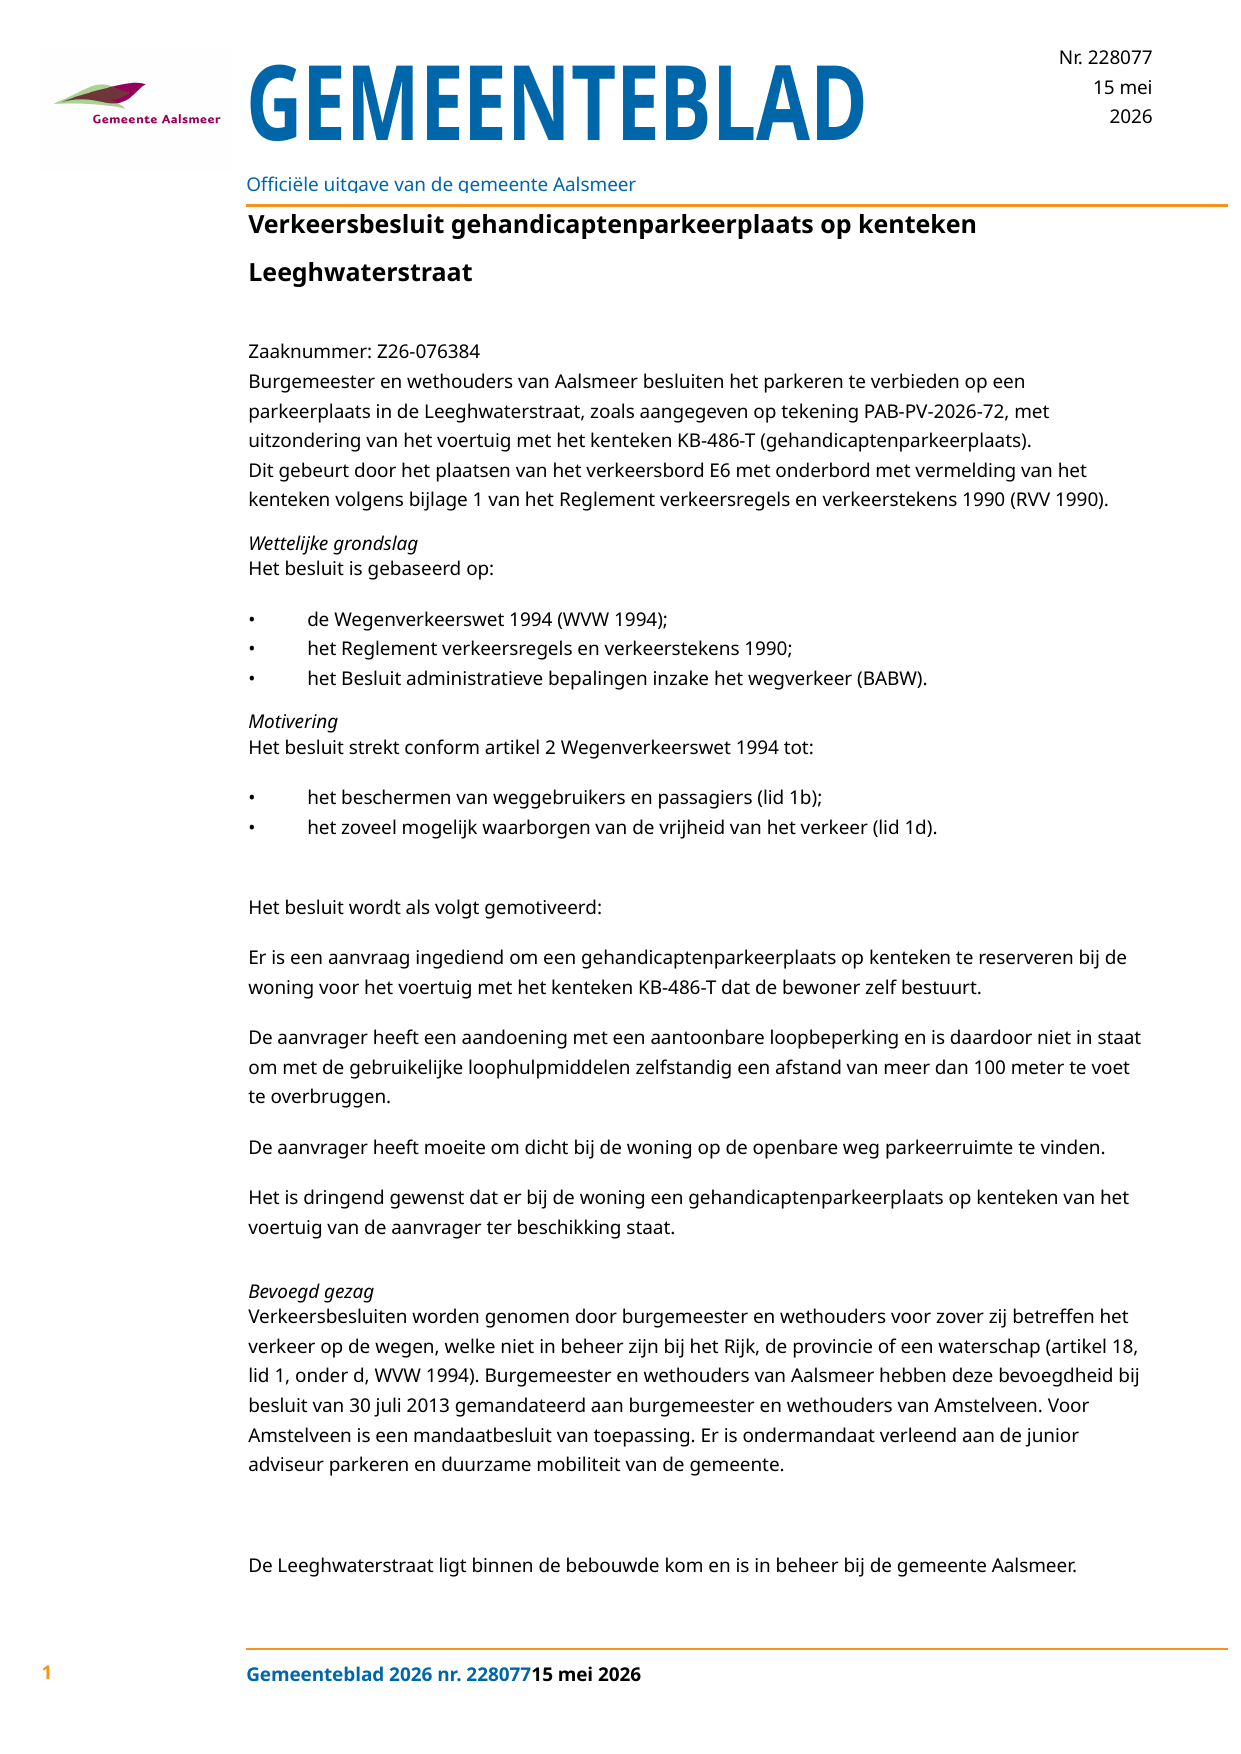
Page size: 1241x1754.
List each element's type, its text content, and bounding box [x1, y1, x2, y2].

text De Leeghwaterstraat ligt binnen de bebouwde kom en is in beheer bij de gemeente Aalsmeer. [248, 1552, 1152, 1578]
text Er is een aanvraag ingediend om een gehandicaptenparkeerplaats op kenteken te reserveren bij de woning voor het voertuig met het kenteken KB-486-T dat de bewoner zelf bestuurt. [248, 944, 1152, 999]
text Bevoegd gezag [248, 1278, 1152, 1303]
text Zaaknummer: Z26-076384 [248, 339, 1152, 364]
text Wettelijke grondslag [248, 530, 1152, 555]
text Motivering [248, 708, 1152, 734]
picture [41, 47, 231, 172]
list het beschermen van weggebruikers en passagiers (lid 1b); [248, 784, 1152, 810]
text Het besluit strekt conform artikel 2 Wegenverkeerswet 1994 tot: [248, 734, 1152, 759]
text Dit gebeurt door het plaatsen van het verkeersbord E6 met onderbord met vermelding van het kenteken volgens bijlage 1 van het Reglement verkeersregels en verkeerstekens 1990 (RVV 1990). [248, 457, 1152, 512]
text Burgemeester en wethouders van Aalsmeer besluiten het parkeren te verbieden op een parkeerplaats in de Leeghwaterstraat, zoals aangegeven op tekening PAB-PV-2026-72, met uitzondering van het voertuig met het kenteken KB-486-T (gehandicaptenparkeerplaats). [248, 368, 1152, 453]
list het Reglement verkeersregels en verkeerstekens 1990; [248, 635, 1152, 661]
list het zoveel mogelijk waarborgen van de vrijheid van het verkeer (lid 1d). [248, 814, 1152, 839]
text De aanvrager heeft een aandoening met een aantoonbare loopbeperking en is daardoor niet in staat om met de gebruikelijke loophulpmiddelen zelfstandig een afstand van meer dan 100 meter te voet te overbruggen. [248, 1024, 1152, 1109]
text Het is dringend gewenst dat er bij de woning een gehandicaptenparkeerplaats op kenteken van het voertuig van de aanvrager ter beschikking staat. [248, 1184, 1152, 1239]
text Verkeersbesluiten worden genomen door burgemeester en wethouders voor zover zij betreffen het verkeer op de wegen, welke niet in beheer zijn bij het Rijk, de provincie of een waterschap (artikel 18, lid 1, onder d, WVW 1994). Burgemeester en wethouders van Aalsmeer hebben deze bevoegdheid bij besluit van 30 juli 2013 gemandateerd aan burgemeester en wethouders van Amstelveen. Voor Amstelveen is een mandaatbesluit van toepassing. Er is ondermandaat verleend aan de junior adviseur parkeren en duurzame mobiliteit van de gemeente. [248, 1303, 1152, 1477]
list de Wegenverkeerswet 1994 (WVW 1994); [248, 606, 1152, 632]
text Het besluit is gebaseerd op: [248, 555, 1152, 581]
list het Besluit administratieve bepalingen inzake het wegverkeer (BABW). [248, 665, 1152, 691]
text Het besluit wordt als volgt gemotiveerd: [248, 894, 1152, 919]
text De aanvrager heeft moeite om dicht bij de woning op de openbare weg parkeerruimte te vinden. [248, 1134, 1152, 1159]
text Verkeersbesluit gehandicaptenparkeerplaats op kenteken Leeghwaterstraat [248, 207, 1152, 288]
